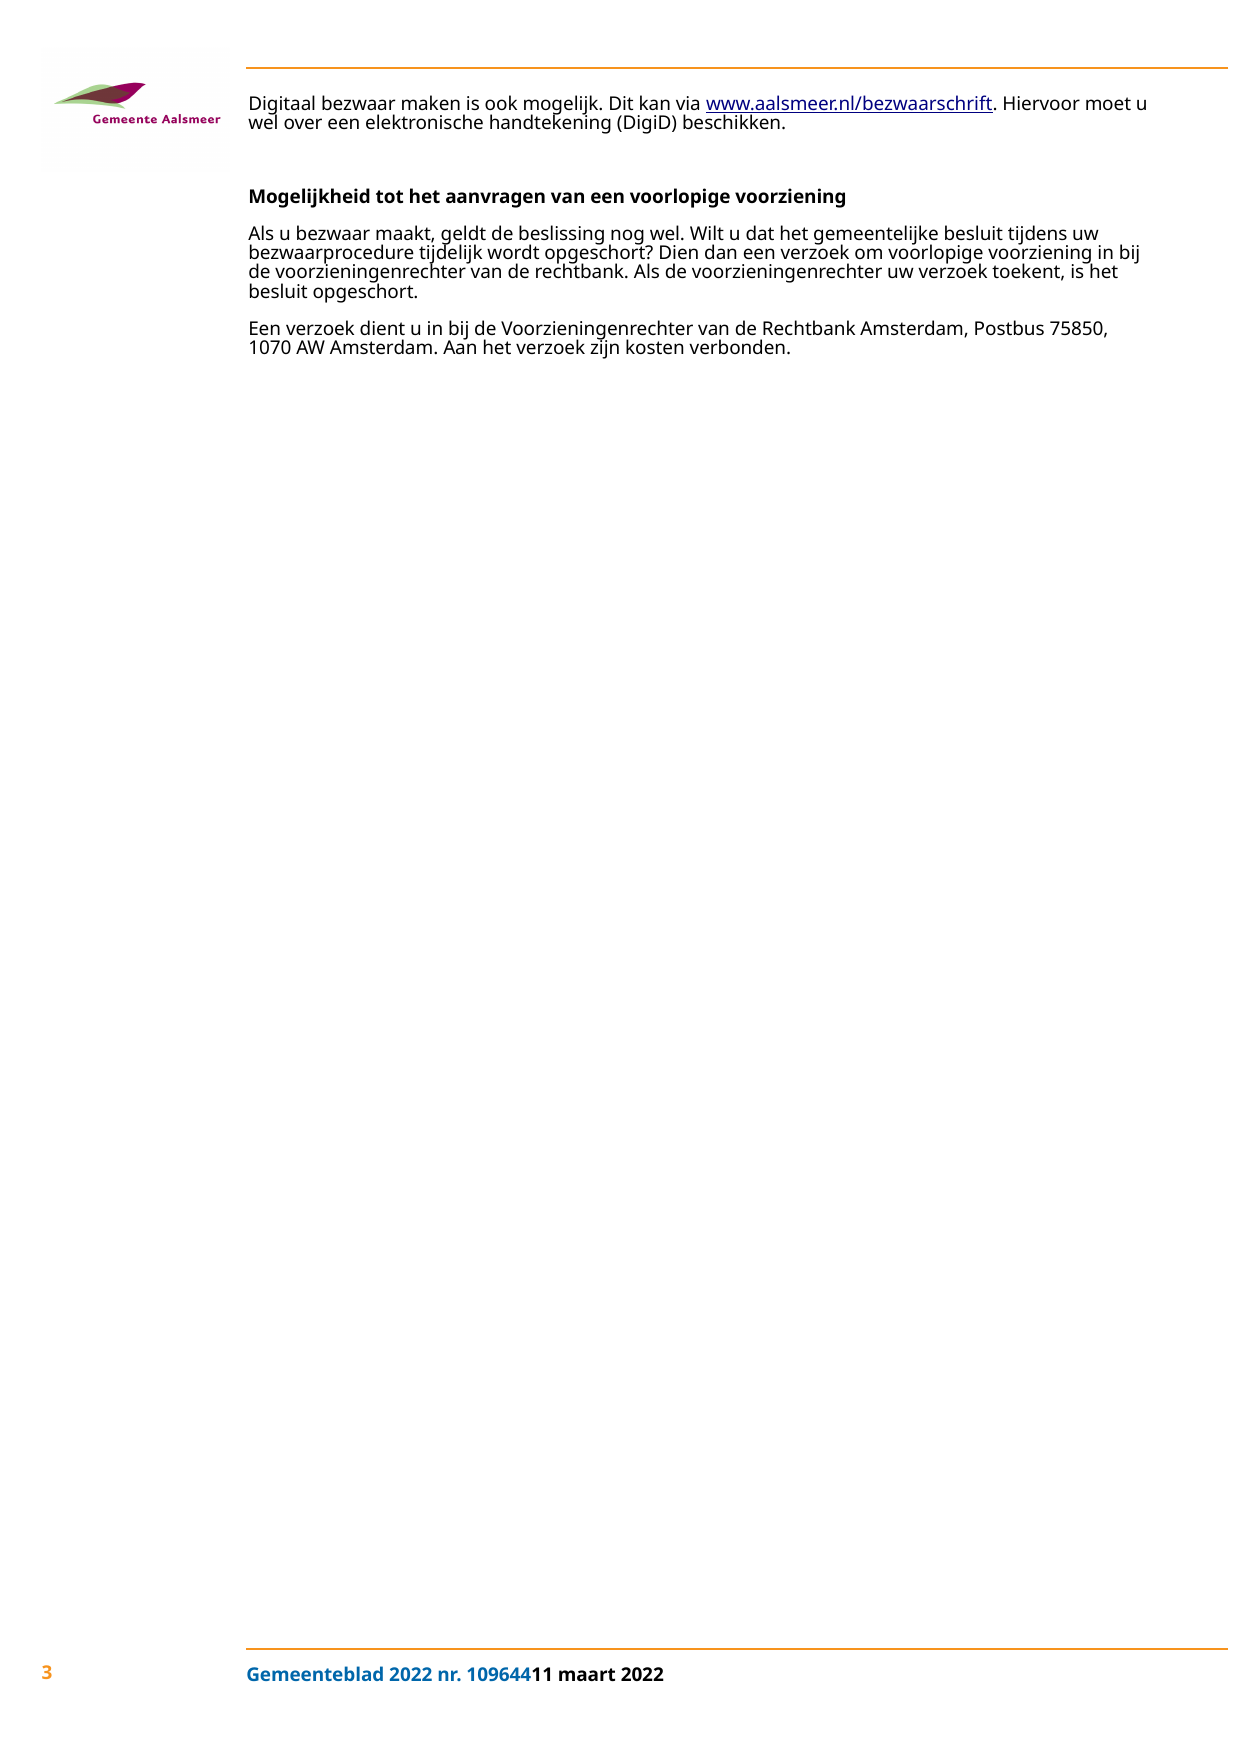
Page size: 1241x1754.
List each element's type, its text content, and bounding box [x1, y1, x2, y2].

text Als u bezwaar maakt, geldt de beslissing nog wel. Wilt u dat het gemeentelijke besluit tijdens uw bezwaarprocedure tijdelijk wordt opgeschort? Dien dan een verzoek om voorlopige voorziening in bij de voorzieningenrechter van de rechtbank. Als de voorzieningenrechter uw verzoek toekent, is het besluit opgeschort. [248, 225, 1152, 302]
text Digitaal bezwaar maken is ook mogelijk. Dit kan via www.aalsmeer.nl/bezwaarschrift. Hiervoor moet u wel over een elektronische handtekening (DigiD) beschikken. [248, 95, 1152, 133]
text Een verzoek dient u in bij de Voorzieningenrechter van de Rechtbank Amsterdam, Postbus 75850, 1070 AW Amsterdam. Aan het verzoek zijn kosten verbonden. [248, 320, 1152, 358]
text Mogelijkheid tot het aanvragen van een voorlopige voorziening [248, 188, 1152, 207]
picture [41, 47, 231, 172]
